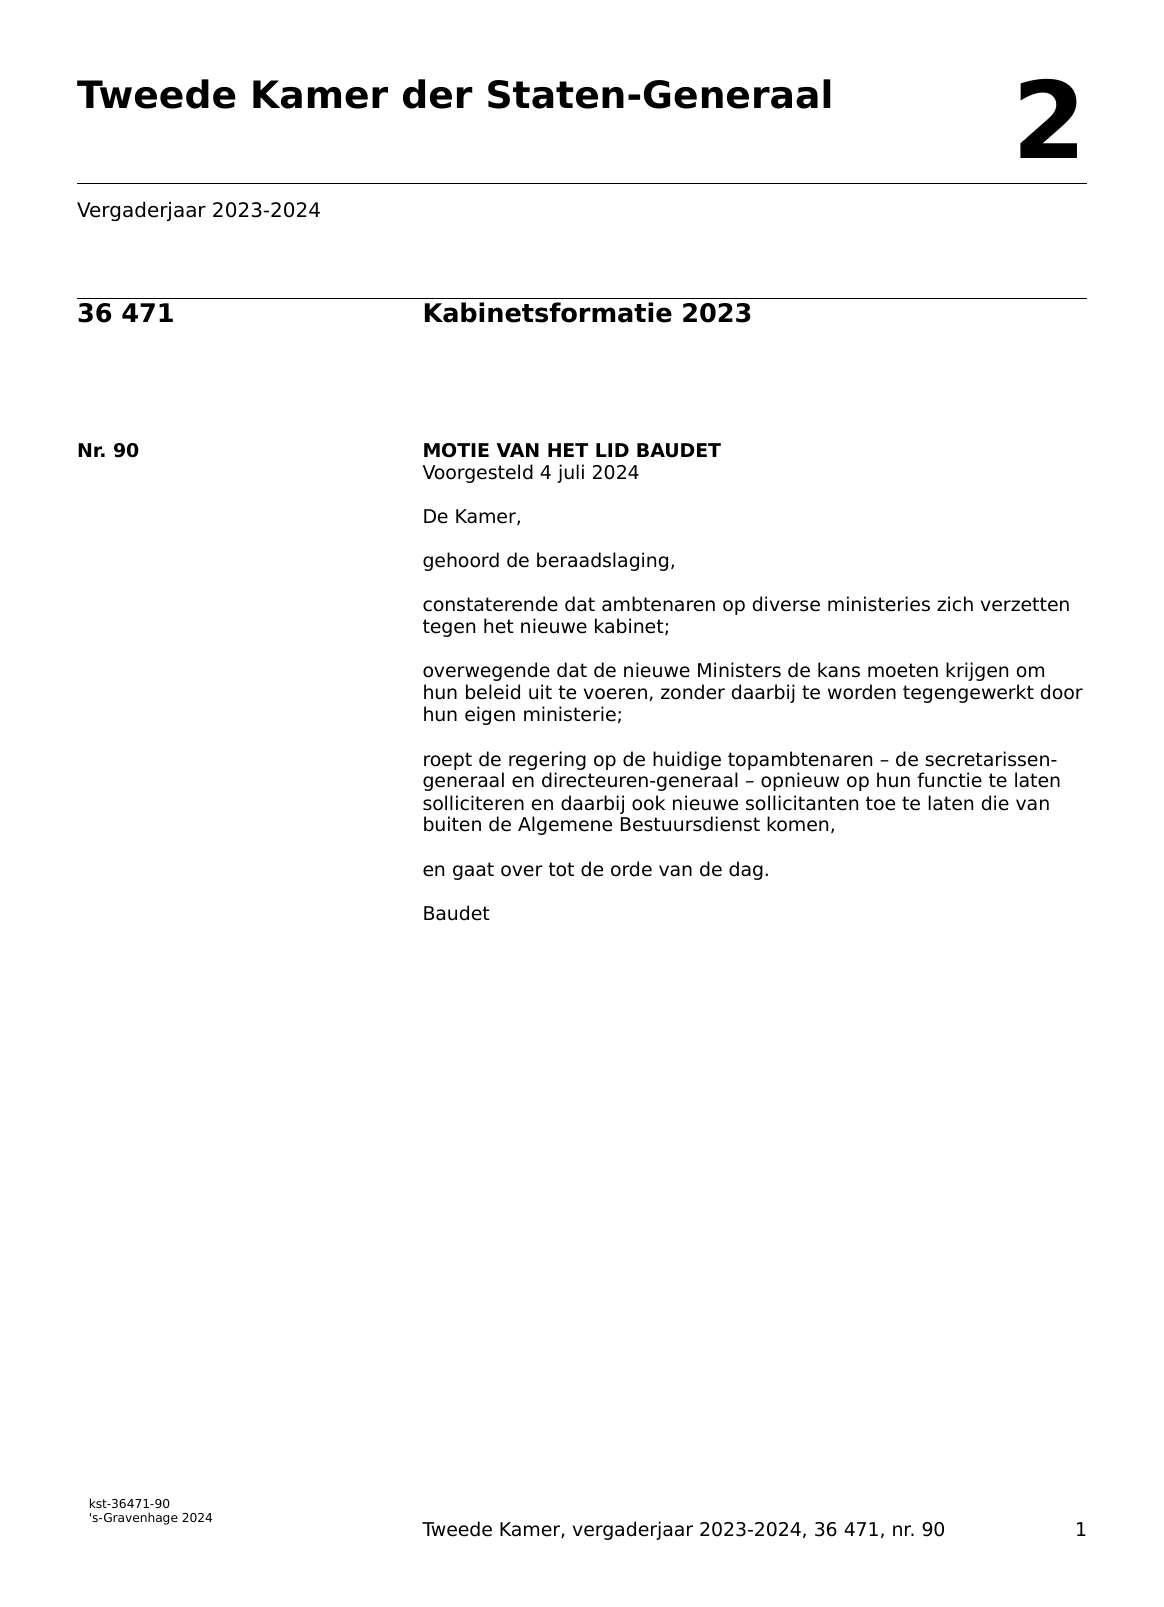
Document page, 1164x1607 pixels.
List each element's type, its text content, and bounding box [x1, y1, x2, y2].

table_cell Vergaderjaar 2023-2024 [77, 184, 1087, 298]
text en gaat over tot de orde van de dag. [422, 858, 1087, 881]
text De Kamer, [422, 506, 1087, 528]
text constaterende dat ambtenaren op diverse ministeries zich verzetten tegen het nieuwe kabinet; [422, 594, 1087, 638]
text kst-36471-90 [88, 1497, 323, 1511]
table_header 2 [886, 59, 1087, 183]
text overwegende dat de nieuwe Ministers de kans moeten krijgen om hun beleid uit te voeren, zonder daarbij te worden tegengewerkt door hun eigen ministerie; [422, 660, 1087, 726]
text Baudet [422, 903, 1087, 925]
text 's-Gravenhage 2024 [88, 1511, 323, 1525]
subtitle Nr. 90 MOTIE VAN HET LID BAUDET [77, 440, 1087, 462]
subtitle 36 471 Kabinetsformatie 2023 [77, 299, 1087, 329]
text roept de regering op de huidige topambtenaren – de secretarissen-generaal en directeuren-generaal – opnieuw op hun functie te laten solliciteren en daarbij ook nieuwe sollicitanten toe te laten die van buiten de Algemene Bestuursdienst komen, [422, 748, 1087, 836]
table_header Tweede Kamer der Staten-Generaal [77, 59, 886, 183]
text Voorgesteld 4 juli 2024 [422, 462, 1087, 484]
text gehoord de beraadslaging, [422, 550, 1087, 572]
